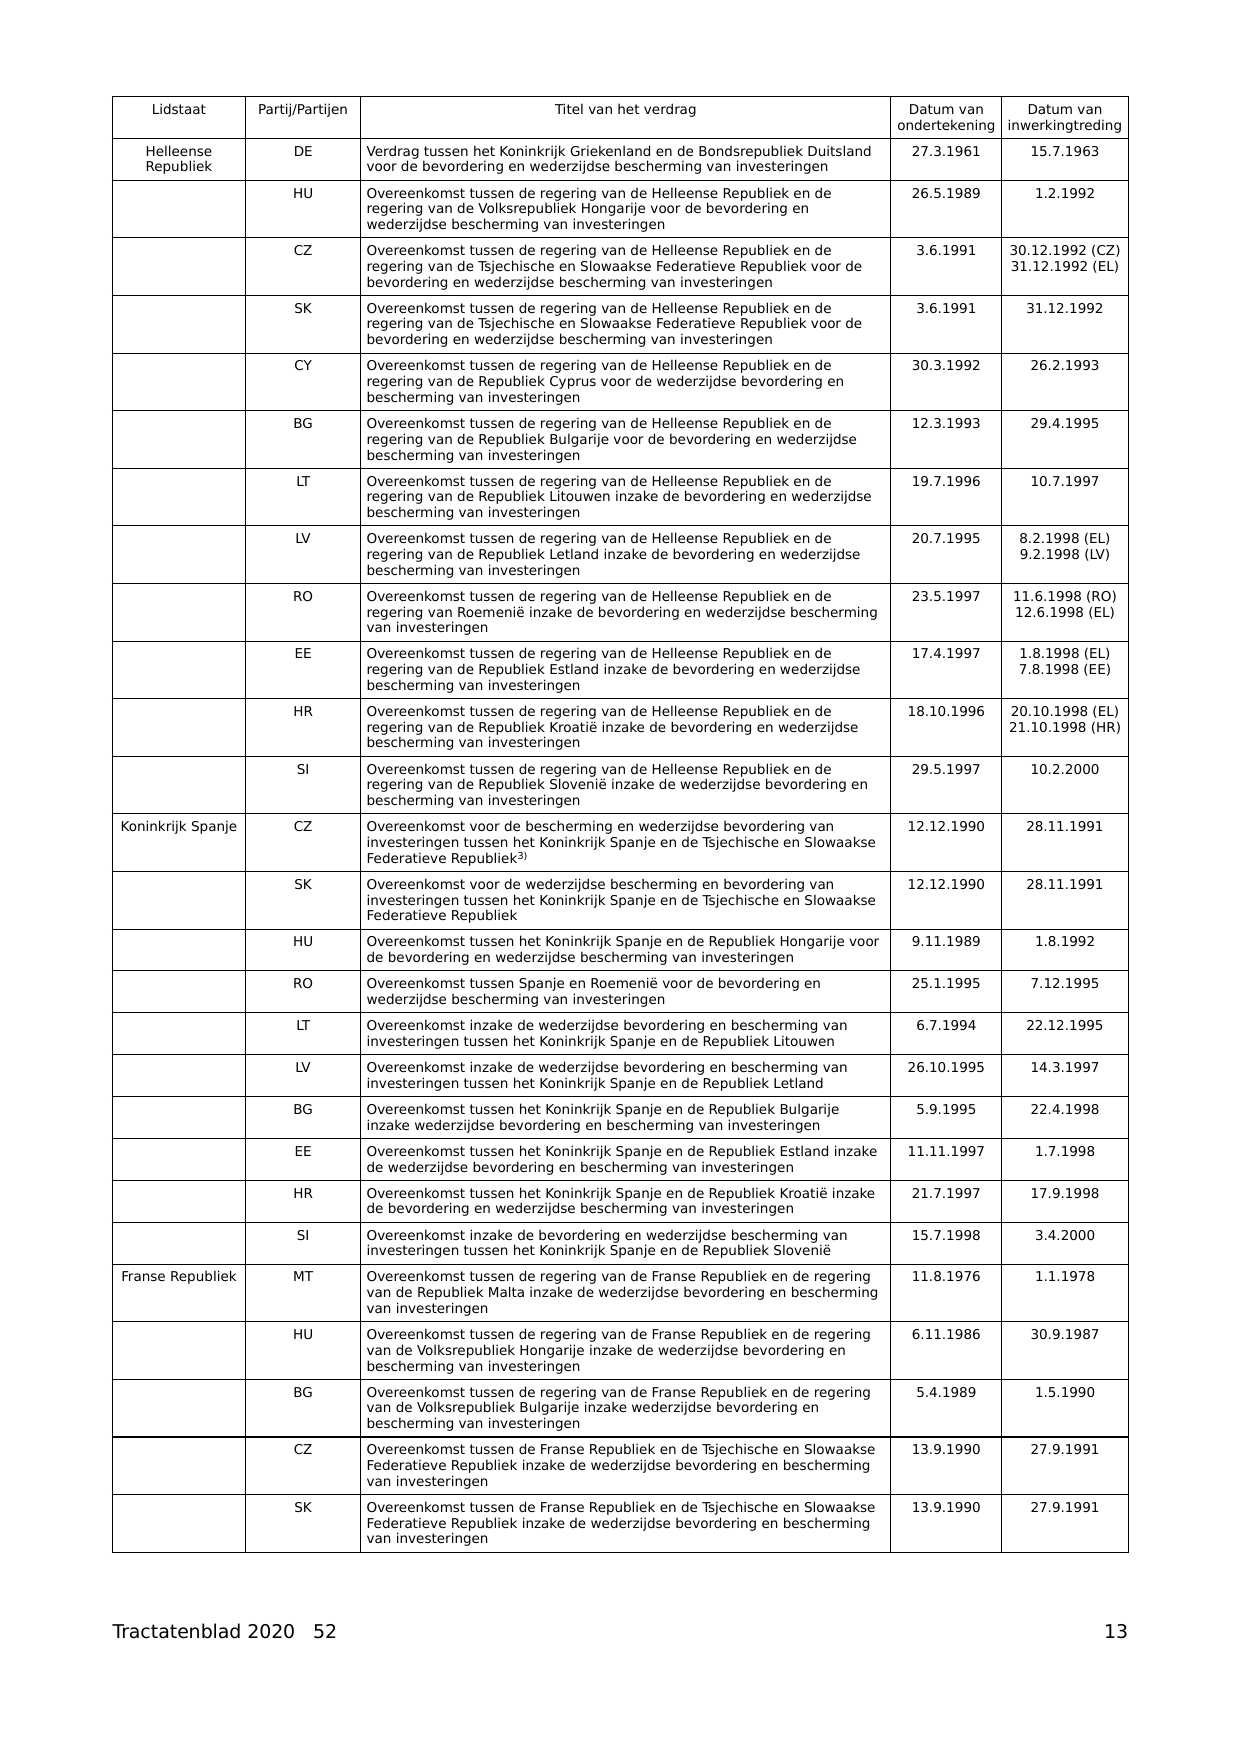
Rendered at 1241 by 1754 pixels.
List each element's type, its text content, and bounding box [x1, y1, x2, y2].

table_cell 7.12.1995 [1002, 971, 1128, 1012]
table_cell CZ [246, 814, 360, 871]
table_cell HU [246, 1322, 360, 1379]
table_cell 29.5.1997 [891, 757, 1001, 813]
table_cell 30.9.1987 [1002, 1322, 1128, 1379]
table_cell Overeenkomst tussen de regering van de Helleense Republiek en de regering van de Volksrepubliek Hongarije voor de bevordering en wederzijdse bescherming van investeringen [361, 181, 890, 237]
table_cell 28.11.1991 [1002, 814, 1128, 871]
table_cell Overeenkomst inzake de wederzijdse bevordering en bescherming van investeringen tussen het Koninkrijk Spanje en de Republiek Letland [361, 1055, 890, 1096]
table_header Titel van het verdrag [361, 97, 890, 138]
table_cell CZ [246, 238, 360, 295]
table_cell 22.12.1995 [1002, 1013, 1128, 1054]
table_cell Overeenkomst tussen de regering van de Franse Republiek en de regering van de Volksrepubliek Bulgarije inzake wederzijdse bevordering en bescherming van investeringen [361, 1380, 890, 1436]
table_cell LV [246, 1055, 360, 1096]
table_cell 10.7.1997 [1002, 469, 1128, 525]
table_cell 5.4.1989 [891, 1380, 1001, 1436]
table_cell Franse Republiek [113, 1265, 245, 1321]
table_cell BG [246, 1097, 360, 1138]
table_cell Overeenkomst tussen de regering van de Franse Republiek en de regering van de Volksrepubliek Hongarije inzake de wederzijdse bevordering en bescherming van investeringen [361, 1322, 890, 1379]
table_cell 26.10.1995 [891, 1055, 1001, 1096]
table_cell 15.7.1998 [891, 1223, 1001, 1263]
table_cell SI [246, 757, 360, 813]
table_cell Overeenkomst tussen de Franse Republiek en de Tsjechische en Slowaakse Federatieve Republiek inzake de wederzijdse bevordering en bescherming van investeringen [361, 1495, 890, 1552]
table_cell [113, 1013, 245, 1054]
table_cell 10.2.2000 [1002, 757, 1128, 813]
table_cell 9.11.1989 [891, 930, 1001, 970]
table_cell EE [246, 642, 360, 698]
table_cell 19.7.1996 [891, 469, 1001, 525]
table_cell RO [246, 584, 360, 641]
table_cell 11.6.1998 (RO) 12.6.1998 (EL) [1002, 584, 1128, 641]
table_cell Overeenkomst tussen de regering van de Helleense Republiek en de regering van de Tsjechische en Slowaakse Federatieve Republiek voor de bevordering en wederzijdse bescherming van investeringen [361, 238, 890, 295]
table_cell [113, 642, 245, 698]
table_cell [113, 411, 245, 468]
table_cell SK [246, 1495, 360, 1552]
table_cell [113, 1055, 245, 1096]
table_cell 3.4.2000 [1002, 1223, 1128, 1263]
table_cell 1.1.1978 [1002, 1265, 1128, 1321]
table_cell [113, 354, 245, 410]
table_cell Koninkrijk Spanje [113, 814, 245, 871]
table_cell 17.4.1997 [891, 642, 1001, 698]
table_cell Overeenkomst tussen de regering van de Helleense Republiek en de regering van de Republiek Bulgarije voor de bevordering en wederzijdse bescherming van investeringen [361, 411, 890, 468]
table_cell Overeenkomst tussen de regering van de Helleense Republiek en de regering van de Tsjechische en Slowaakse Federatieve Republiek voor de bevordering en wederzijdse bescherming van investeringen [361, 296, 890, 352]
table_cell BG [246, 411, 360, 468]
table_cell BG [246, 1380, 360, 1436]
table_cell HR [246, 1181, 360, 1222]
table_cell Overeenkomst voor de wederzijdse bescherming en bevordering van investeringen tussen het Koninkrijk Spanje en de Tsjechische en Slowaakse Federatieve Republiek [361, 872, 890, 928]
table_cell EE [246, 1139, 360, 1180]
table_cell 23.5.1997 [891, 584, 1001, 641]
table_cell 1.8.1998 (EL) 7.8.1998 (EE) [1002, 642, 1128, 698]
table_cell Overeenkomst tussen het Koninkrijk Spanje en de Republiek Estland inzake de wederzijdse bevordering en bescherming van investeringen [361, 1139, 890, 1180]
table_cell [113, 1139, 245, 1180]
table_cell Overeenkomst tussen Spanje en Roemenië voor de bevordering en wederzijdse bescherming van investeringen [361, 971, 890, 1012]
table_cell 3.6.1991 [891, 238, 1001, 295]
table_cell 27.3.1961 [891, 139, 1001, 180]
table_cell LV [246, 526, 360, 583]
table_cell Overeenkomst voor de bescherming en wederzijdse bevordering van investeringen tussen het Koninkrijk Spanje en de Tsjechische en Slowaakse Federatieve Republiek3) [361, 814, 890, 871]
table_cell Overeenkomst tussen de regering van de Helleense Republiek en de regering van de Republiek Cyprus voor de wederzijdse bevordering en bescherming van investeringen [361, 354, 890, 410]
table_cell CY [246, 354, 360, 410]
table_cell CZ [246, 1438, 360, 1494]
table_header Partij/Partijen [246, 97, 360, 138]
table_cell Overeenkomst tussen de Franse Republiek en de Tsjechische en Slowaakse Federatieve Republiek inzake de wederzijdse bevordering en bescherming van investeringen [361, 1438, 890, 1494]
table_cell 13.9.1990 [891, 1438, 1001, 1494]
table_header Datum van inwerkingtreding [1002, 97, 1128, 138]
table_cell [113, 1380, 245, 1436]
table_header Lidstaat [113, 97, 245, 138]
table_cell Overeenkomst tussen de regering van de Helleense Republiek en de regering van de Republiek Litouwen inzake de bevordering en wederzijdse bescherming van investeringen [361, 469, 890, 525]
table_cell [113, 238, 245, 295]
table_cell LT [246, 469, 360, 525]
table_cell 31.12.1992 [1002, 296, 1128, 352]
table_cell SI [246, 1223, 360, 1263]
table_cell Overeenkomst inzake de wederzijdse bevordering en bescherming van investeringen tussen het Koninkrijk Spanje en de Republiek Litouwen [361, 1013, 890, 1054]
table_cell [113, 296, 245, 352]
table_cell Helleense Republiek [113, 139, 245, 180]
table_cell 21.7.1997 [891, 1181, 1001, 1222]
table_cell 18.10.1996 [891, 699, 1001, 756]
table_cell Overeenkomst tussen het Koninkrijk Spanje en de Republiek Hongarije voor de bevordering en wederzijdse bescherming van investeringen [361, 930, 890, 970]
table_cell [113, 1181, 245, 1222]
table_cell Overeenkomst tussen het Koninkrijk Spanje en de Republiek Bulgarije inzake wederzijdse bevordering en bescherming van investeringen [361, 1097, 890, 1138]
table_cell 12.12.1990 [891, 872, 1001, 928]
table_cell 20.7.1995 [891, 526, 1001, 583]
table_cell 25.1.1995 [891, 971, 1001, 1012]
table_cell HU [246, 181, 360, 237]
table_cell [113, 1097, 245, 1138]
table_cell 11.8.1976 [891, 1265, 1001, 1321]
table_cell 8.2.1998 (EL) 9.2.1998 (LV) [1002, 526, 1128, 583]
table_cell 1.5.1990 [1002, 1380, 1128, 1436]
table_cell [113, 872, 245, 928]
table_cell 1.7.1998 [1002, 1139, 1128, 1180]
table_cell 14.3.1997 [1002, 1055, 1128, 1096]
table_cell 27.9.1991 [1002, 1438, 1128, 1494]
table_cell [113, 757, 245, 813]
table_cell 20.10.1998 (EL) 21.10.1998 (HR) [1002, 699, 1128, 756]
table_cell LT [246, 1013, 360, 1054]
table_cell DE [246, 139, 360, 180]
table_cell 12.3.1993 [891, 411, 1001, 468]
table_cell 27.9.1991 [1002, 1495, 1128, 1552]
table_cell [113, 469, 245, 525]
table_cell Overeenkomst tussen de regering van de Helleense Republiek en de regering van de Republiek Letland inzake de bevordering en wederzijdse bescherming van investeringen [361, 526, 890, 583]
table_cell [113, 1495, 245, 1552]
table_cell RO [246, 971, 360, 1012]
table_cell 15.7.1963 [1002, 139, 1128, 180]
table_cell [113, 699, 245, 756]
table_cell SK [246, 296, 360, 352]
table_header Datum van ondertekening [891, 97, 1001, 138]
table_cell Overeenkomst tussen de regering van de Helleense Republiek en de regering van de Republiek Estland inzake de bevordering en wederzijdse bescherming van investeringen [361, 642, 890, 698]
table_cell 1.2.1992 [1002, 181, 1128, 237]
table_cell Overeenkomst inzake de bevordering en wederzijdse bescherming van investeringen tussen het Koninkrijk Spanje en de Republiek Slovenië [361, 1223, 890, 1263]
table_cell 29.4.1995 [1002, 411, 1128, 468]
table_cell [113, 1322, 245, 1379]
table_cell 30.3.1992 [891, 354, 1001, 410]
table_cell 3.6.1991 [891, 296, 1001, 352]
table_cell Overeenkomst tussen de regering van de Helleense Republiek en de regering van de Republiek Slovenië inzake de wederzijdse bevordering en bescherming van investeringen [361, 757, 890, 813]
table_cell 17.9.1998 [1002, 1181, 1128, 1222]
table_cell [113, 584, 245, 641]
table_cell [113, 181, 245, 237]
table_cell 30.12.1992 (CZ) 31.12.1992 (EL) [1002, 238, 1128, 295]
table_cell 11.11.1997 [891, 1139, 1001, 1180]
table_cell Overeenkomst tussen het Koninkrijk Spanje en de Republiek Kroatië inzake de bevordering en wederzijdse bescherming van investeringen [361, 1181, 890, 1222]
table_cell 28.11.1991 [1002, 872, 1128, 928]
table_cell HR [246, 699, 360, 756]
table_cell 26.2.1993 [1002, 354, 1128, 410]
table_cell Overeenkomst tussen de regering van de Helleense Republiek en de regering van de Republiek Kroatië inzake de bevordering en wederzijdse bescherming van investeringen [361, 699, 890, 756]
table_cell Verdrag tussen het Koninkrijk Griekenland en de Bondsrepubliek Duitsland voor de bevordering en wederzijdse bescherming van investeringen [361, 139, 890, 180]
table_cell [113, 971, 245, 1012]
table_cell MT [246, 1265, 360, 1321]
table_cell 5.9.1995 [891, 1097, 1001, 1138]
table_cell 22.4.1998 [1002, 1097, 1128, 1138]
table_cell 1.8.1992 [1002, 930, 1128, 970]
table_cell 6.11.1986 [891, 1322, 1001, 1379]
table_cell [113, 526, 245, 583]
table_cell 26.5.1989 [891, 181, 1001, 237]
table_cell Overeenkomst tussen de regering van de Franse Republiek en de regering van de Republiek Malta inzake de wederzijdse bevordering en bescherming van investeringen [361, 1265, 890, 1321]
table_cell [113, 1223, 245, 1263]
table_cell Overeenkomst tussen de regering van de Helleense Republiek en de regering van Roemenië inzake de bevordering en wederzijdse bescherming van investeringen [361, 584, 890, 641]
table_cell [113, 1438, 245, 1494]
table_cell SK [246, 872, 360, 928]
table_cell 13.9.1990 [891, 1495, 1001, 1552]
table_cell 12.12.1990 [891, 814, 1001, 871]
table_cell HU [246, 930, 360, 970]
table_cell 6.7.1994 [891, 1013, 1001, 1054]
table_cell [113, 930, 245, 970]
